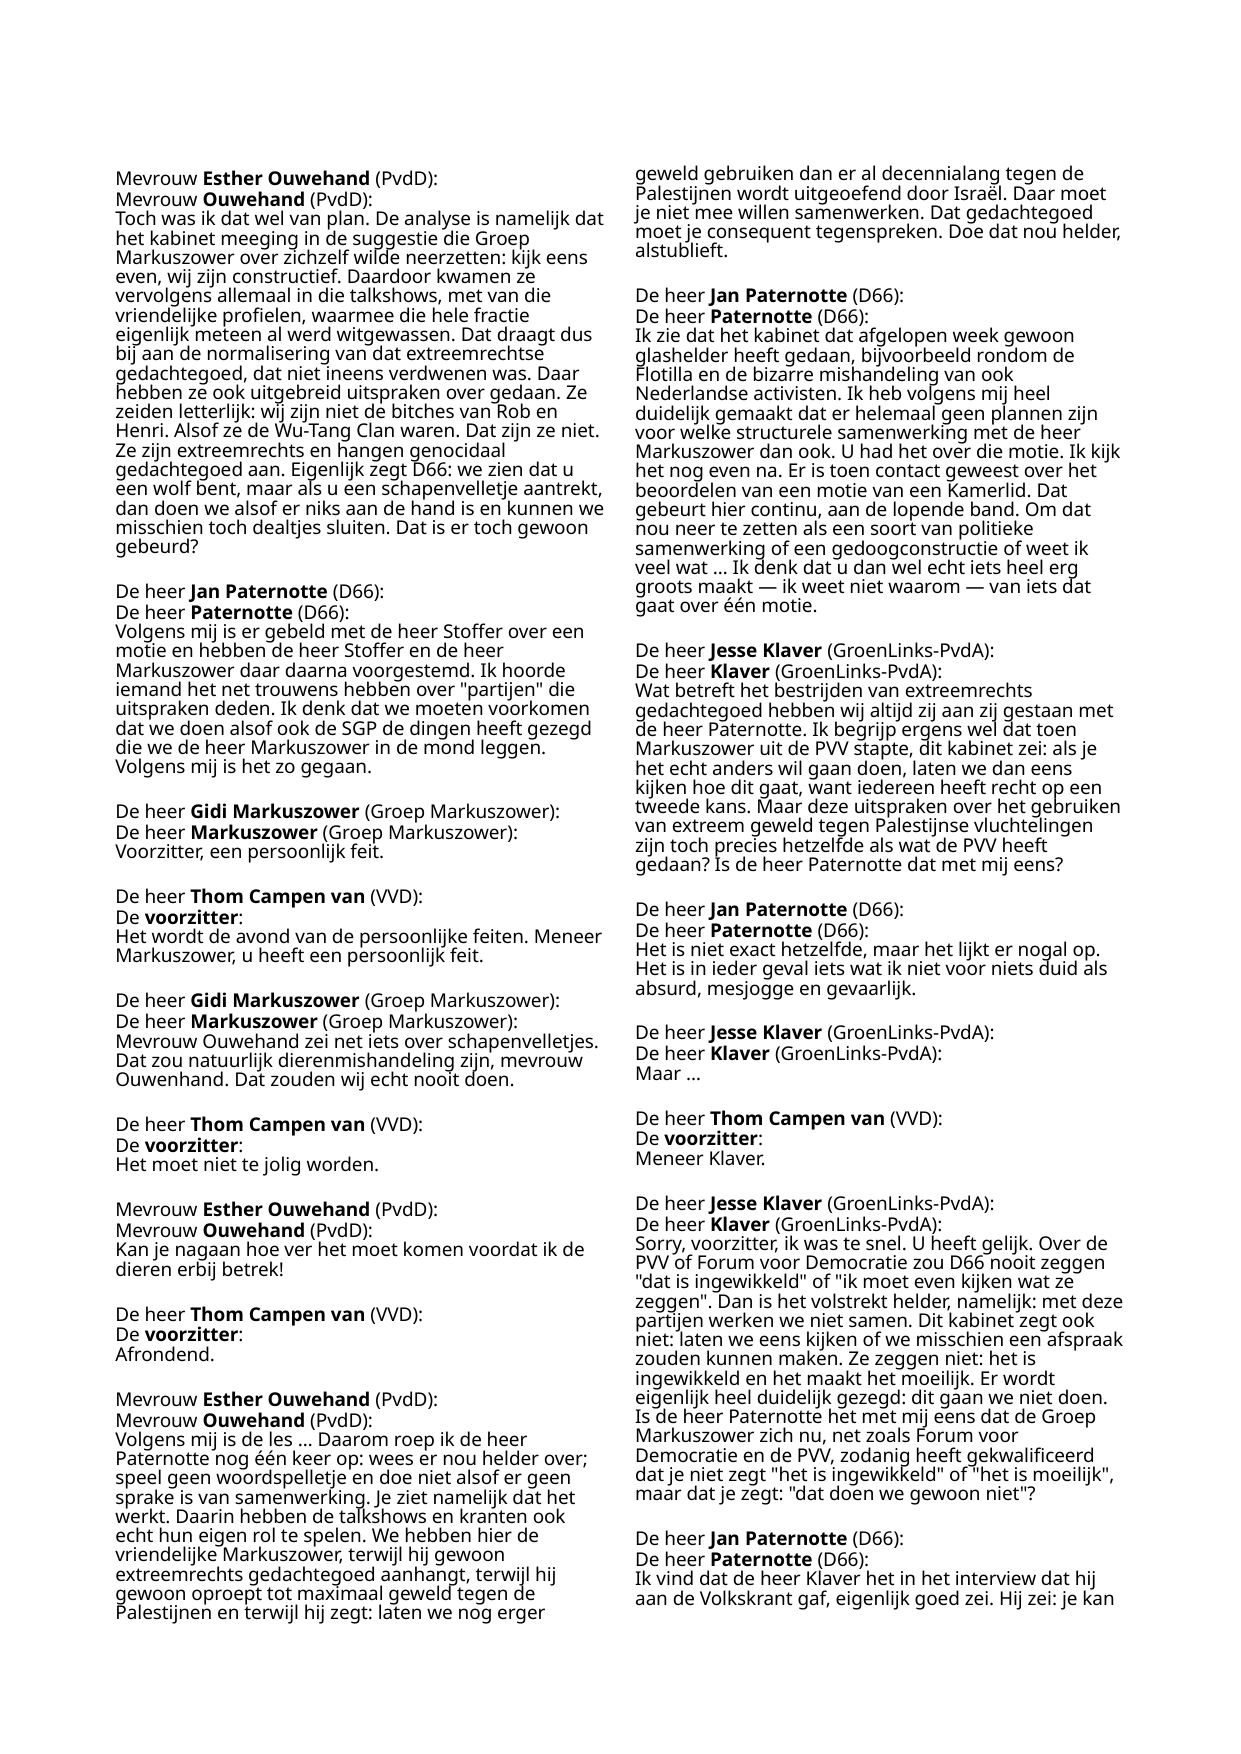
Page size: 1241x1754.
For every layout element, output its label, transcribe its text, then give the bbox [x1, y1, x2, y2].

text De heer Thom Campen van (VVD): [115, 1301, 605, 1326]
text Mevrouw Ouwehand (PvdD): [115, 1222, 605, 1241]
text Ik zie dat het kabinet dat afgelopen week gewoon glashelder heeft gedaan, bijvoorbeeld rondom de Flotilla en de bizarre mishandeling van ook Nederlandse activisten. Ik heb volgens mij heel duidelijk gemaakt dat er helemaal geen plannen zijn voor welke structurele samenwerking met de heer Markuszower dan ook. U had het over die motie. Ik kijk het nog even na. Er is toen contact geweest over het beoordelen van een motie van een Kamerlid. Dat gebeurt hier continu, aan de lopende band. Om dat nou neer te zetten als een soort van politieke samenwerking of een gedoogconstructie of weet ik veel wat … Ik denk dat u dan wel echt iets heel erg groots maakt — ik weet niet waarom — van iets dat gaat over één motie. [635, 327, 1125, 617]
text De heer Jan Paternotte (D66): [115, 578, 605, 604]
text Volgens mij is er gebeld met de heer Stoffer over een motie en hebben de heer Stoffer en de heer Markuszower daar daarna voorgestemd. Ik hoorde iemand het net trouwens hebben over "partijen" die uitspraken deden. Ik denk dat we moeten voorkomen dat we doen alsof ook de SGP de dingen heeft gezegd die we de heer Markuszower in de mond leggen. Volgens mij is het zo gegaan. [115, 623, 605, 777]
text De heer Gidi Markuszower (Groep Markuszower): [115, 988, 605, 1013]
text Mevrouw Ouwehand zei net iets over schapenvelletjes. Dat zou natuurlijk dierenmishandeling zijn, mevrouw Ouwenhand. Dat zouden wij echt nooit doen. [115, 1033, 605, 1090]
text Mevrouw Ouwehand (PvdD): [115, 191, 605, 210]
text De heer Thom Campen van (VVD): [115, 883, 605, 909]
text De heer Klaver (GroenLinks-PvdA): [635, 1045, 1125, 1064]
text De heer Thom Campen van (VVD): [115, 1111, 605, 1137]
text Toch was ik dat wel van plan. De analyse is namelijk dat het kabinet meeging in de suggestie die Groep Markuszower over zichzelf wilde neerzetten: kijk eens even, wij zijn constructief. Daardoor kwamen ze vervolgens allemaal in die talkshows, met van die vriendelijke profielen, waarmee die hele fractie eigenlijk meteen al werd witgewassen. Dat draagt dus bij aan de normalisering van dat extreemrechtse gedachtegoed, dat niet ineens verdwenen was. Daar hebben ze ook uitgebreid uitspraken over gedaan. Ze zeiden letterlijk: wij zijn niet de bitches van Rob en Henri. Alsof ze de Wu-Tang Clan waren. Dat zijn ze niet. Ze zijn extreemrechts en hangen genocidaal gedachtegoed aan. Eigenlijk zegt D66: we zien dat u een wolf bent, maar als u een schapenvelletje aantrekt, dan doen we alsof er niks aan de hand is en kunnen we misschien toch dealtjes sluiten. Dat is er toch gewoon gebeurd? [115, 210, 605, 557]
text Wat betreft het bestrijden van extreemrechts gedachtegoed hebben wij altijd zij aan zij gestaan met de heer Paternotte. Ik begrijp ergens wel dat toen Markuszower uit de PVV stapte, dit kabinet zei: als je het echt anders wil gaan doen, laten we dan eens kijken hoe dit gaat, want iedereen heeft recht op een tweede kans. Maar deze uitspraken over het gebruiken van extreem geweld tegen Palestijnse vluchtelingen zijn toch precies hetzelfde als wat de PVV heeft gedaan? Is de heer Paternotte dat met mij eens? [635, 682, 1125, 875]
text Het wordt de avond van de persoonlijke feiten. Meneer Markuszower, u heeft een persoonlijk feit. [115, 928, 605, 967]
text De voorzitter: [115, 1137, 605, 1156]
text De heer Paternotte (D66): [115, 604, 605, 623]
text De heer Jan Paternotte (D66): [635, 282, 1125, 308]
text Mevrouw Ouwehand (PvdD): [115, 1412, 605, 1431]
text De heer Gidi Markuszower (Groep Markuszower): [115, 798, 605, 824]
text De heer Paternotte (D66): [635, 1551, 1125, 1570]
text Het is niet exact hetzelfde, maar het lijkt er nogal op. Het is in ieder geval iets wat ik niet voor niets duid als absurd, mesjogge en gevaarlijk. [635, 941, 1125, 999]
text Sorry, voorzitter, ik was te snel. U heeft gelijk. Over de PVV of Forum voor Democratie zou D66 nooit zeggen "dat is ingewikkeld" of "ik moet even kijken wat ze zeggen". Dan is het volstrekt helder, namelijk: met deze partijen werken we niet samen. Dit kabinet zegt ook niet: laten we eens kijken of we misschien een afspraak zouden kunnen maken. Ze zeggen niet: het is ingewikkeld en het maakt het moeilijk. Er wordt eigenlijk heel duidelijk gezegd: dit gaan we niet doen. Is de heer Paternotte het met mij eens dat de Groep Markuszower zich nu, net zoals Forum voor Democratie en de PVV, zodanig heeft gekwalificeerd dat je niet zegt "het is ingewikkeld" of "het is moeilijk", maar dat je zegt: "dat doen we gewoon niet"? [635, 1235, 1125, 1504]
text De heer Thom Campen van (VVD): [635, 1105, 1125, 1130]
text Meneer Klaver. [635, 1150, 1125, 1169]
text De heer Klaver (GroenLinks-PvdA): [635, 1216, 1125, 1235]
text De heer Paternotte (D66): [635, 922, 1125, 941]
text De heer Jesse Klaver (GroenLinks-PvdA): [635, 1019, 1125, 1045]
text Het moet niet te jolig worden. [115, 1156, 605, 1176]
text Volgens mij is de les … Daarom roep ik de heer Paternotte nog één keer op: wees er nou helder over; speel geen woordspelletje en doe niet alsof er geen sprake is van samenwerking. Je ziet namelijk dat het werkt. Daarin hebben de talkshows en kranten ook echt hun eigen rol te spelen. We hebben hier de vriendelijke Markuszower, terwijl hij gewoon extreemrechts gedachtegoed aanhangt, terwijl hij gewoon oproept tot maximaal geweld tegen de Palestijnen en terwijl hij zegt: laten we nog erger [115, 1431, 605, 1623]
text De heer Jesse Klaver (GroenLinks-PvdA): [635, 637, 1125, 663]
text Ik vind dat de heer Klaver het in het interview dat hij aan de Volkskrant gaf, eigenlijk goed zei. Hij zei: je kan [635, 1570, 1125, 1609]
text De heer Markuszower (Groep Markuszower): [115, 824, 605, 843]
text De heer Jan Paternotte (D66): [635, 896, 1125, 922]
text De voorzitter: [635, 1130, 1125, 1150]
text De heer Markuszower (Groep Markuszower): [115, 1013, 605, 1033]
text De heer Paternotte (D66): [635, 308, 1125, 327]
text Afrondend. [115, 1346, 605, 1365]
text De voorzitter: [115, 909, 605, 928]
text Kan je nagaan hoe ver het moet komen voordat ik de dieren erbij betrek! [115, 1241, 605, 1280]
text geweld gebruiken dan er al decennialang tegen de Palestijnen wordt uitgeoefend door Israël. Daar moet je niet mee willen samenwerken. Dat gedachtegoed moet je consequent tegenspreken. Doe dat nou helder, alstublieft. [635, 165, 1125, 262]
text Maar … [635, 1064, 1125, 1084]
text Voorzitter, een persoonlijk feit. [115, 843, 605, 862]
text Mevrouw Esther Ouwehand (PvdD): [115, 1386, 605, 1412]
text De heer Jan Paternotte (D66): [635, 1525, 1125, 1551]
text De heer Klaver (GroenLinks-PvdA): [635, 663, 1125, 682]
text De heer Jesse Klaver (GroenLinks-PvdA): [635, 1190, 1125, 1216]
text Mevrouw Esther Ouwehand (PvdD): [115, 1196, 605, 1222]
text De voorzitter: [115, 1326, 605, 1346]
text Mevrouw Esther Ouwehand (PvdD): [115, 165, 605, 191]
